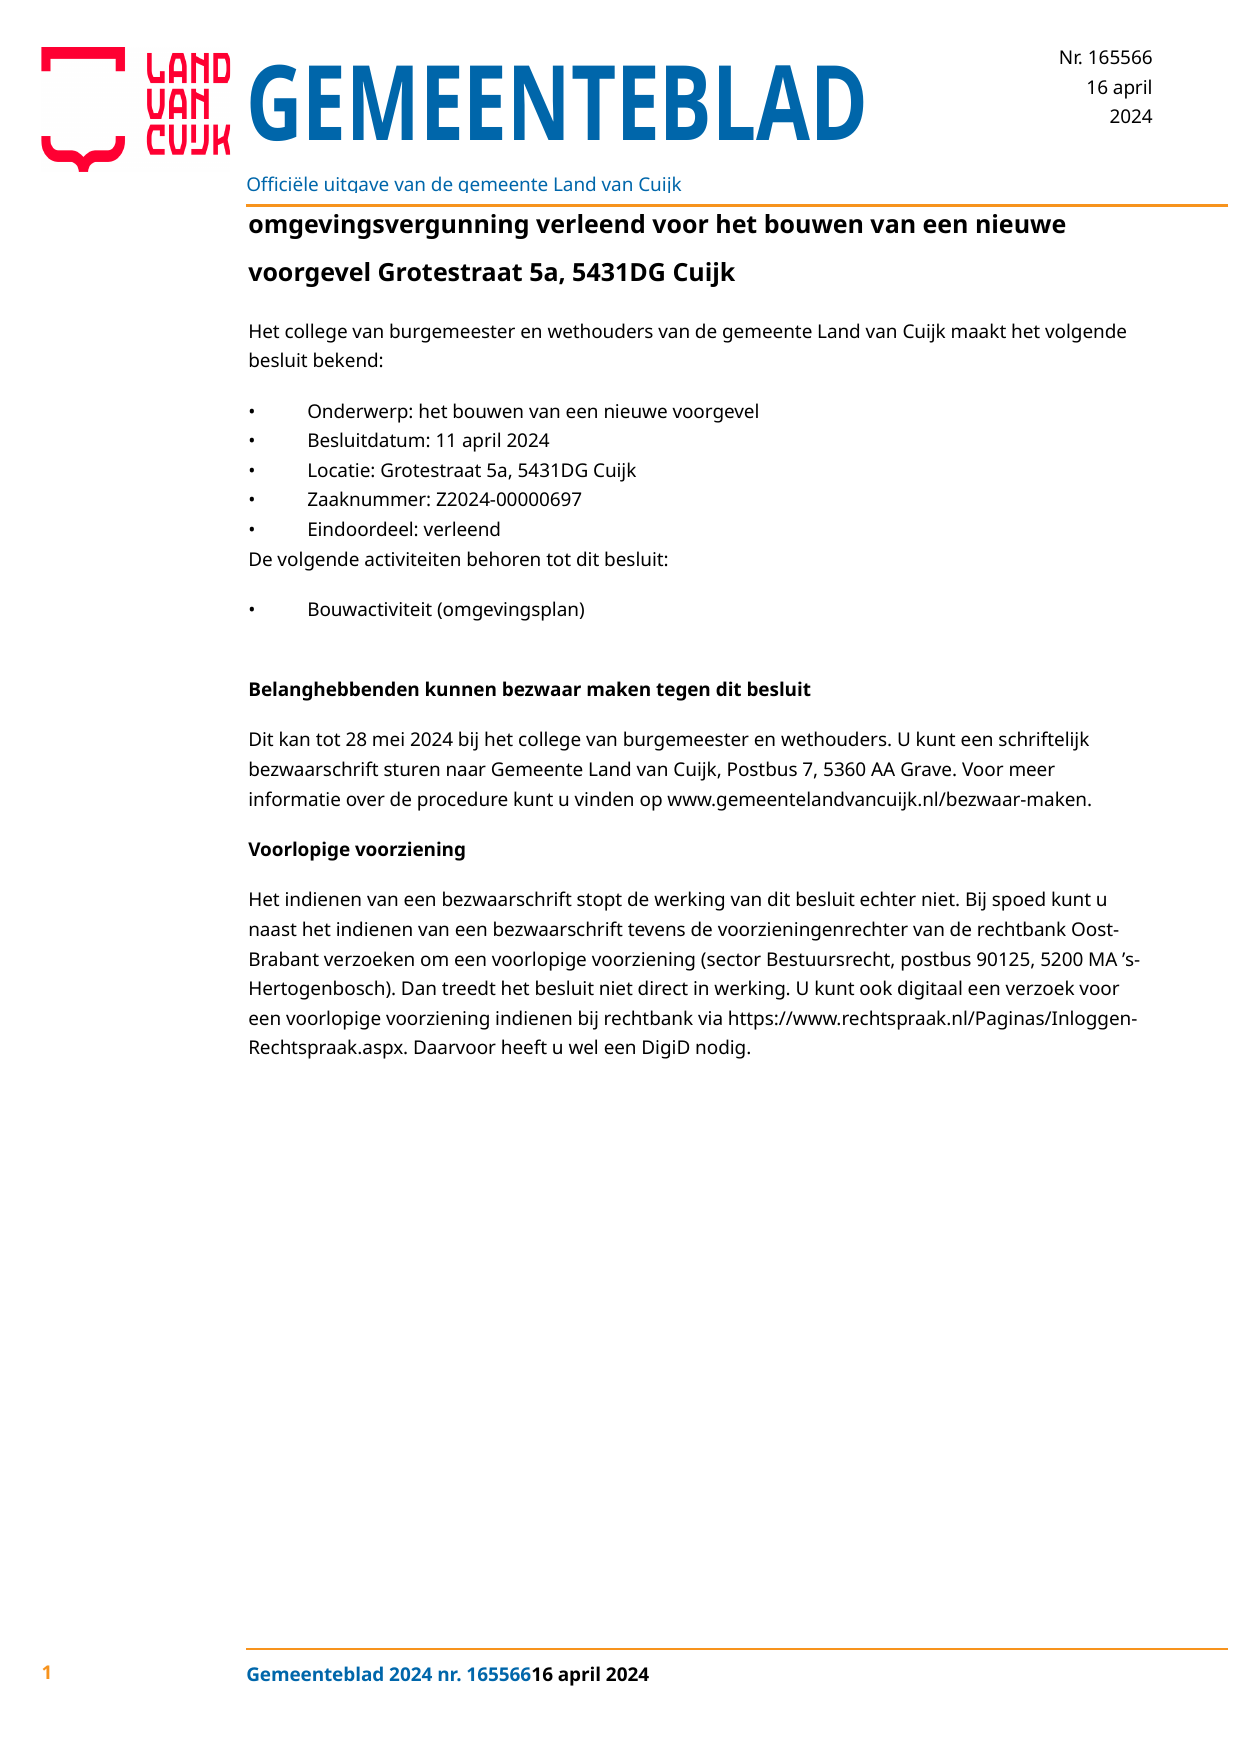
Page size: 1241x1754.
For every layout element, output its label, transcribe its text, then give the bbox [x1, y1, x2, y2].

text Het indienen van een bezwaarschrift stopt de werking van dit besluit echter niet. Bij spoed kunt u naast het indienen van een bezwaarschrift tevens de voorzieningenrechter van de rechtbank Oost-Brabant verzoeken om een voorlopige voorziening (sector Bestuursrecht, postbus 90125, 5200 MA ’s-Hertogenbosch). Dan treedt het besluit niet direct in werking. U kunt ook digitaal een verzoek voor een voorlopige voorziening indienen bij rechtbank via https://www.rechtspraak.nl/Paginas/Inloggen-Rechtspraak.aspx. Daarvoor heeft u wel een DigiD nodig. [248, 887, 1152, 1060]
picture [41, 47, 231, 172]
text Dit kan tot 28 mei 2024 bij het college van burgemeester en wethouders. U kunt een schriftelijk bezwaarschrift sturen naar Gemeente Land van Cuijk, Postbus 7, 5360 AA Grave. Voor meer informatie over de procedure kunt u vinden op www.gemeentelandvancuijk.nl/bezwaar-maken. [248, 727, 1152, 812]
text Het college van burgemeester en wethouders van de gemeente Land van Cuijk maakt het volgende besluit bekend: [248, 318, 1152, 373]
list Eindoordeel: verleend [248, 516, 1152, 542]
list Bouwactiviteit (omgevingsplan) [248, 596, 1152, 622]
text De volgende activiteiten behoren tot dit besluit: [248, 546, 1152, 572]
list Besluitdatum: 11 april 2024 [248, 427, 1152, 453]
text Voorlopige voorziening [248, 836, 1152, 862]
list Locatie: Grotestraat 5a, 5431DG Cuijk [248, 457, 1152, 483]
text Belanghebbenden kunnen bezwaar maken tegen dit besluit [248, 676, 1152, 702]
text omgevingsvergunning verleend voor het bouwen van een nieuwe voorgevel Grotestraat 5a, 5431DG Cuijk [248, 207, 1152, 288]
list Zaaknummer: Z2024-00000697 [248, 487, 1152, 512]
list Onderwerp: het bouwen van een nieuwe voorgevel [248, 398, 1152, 424]
